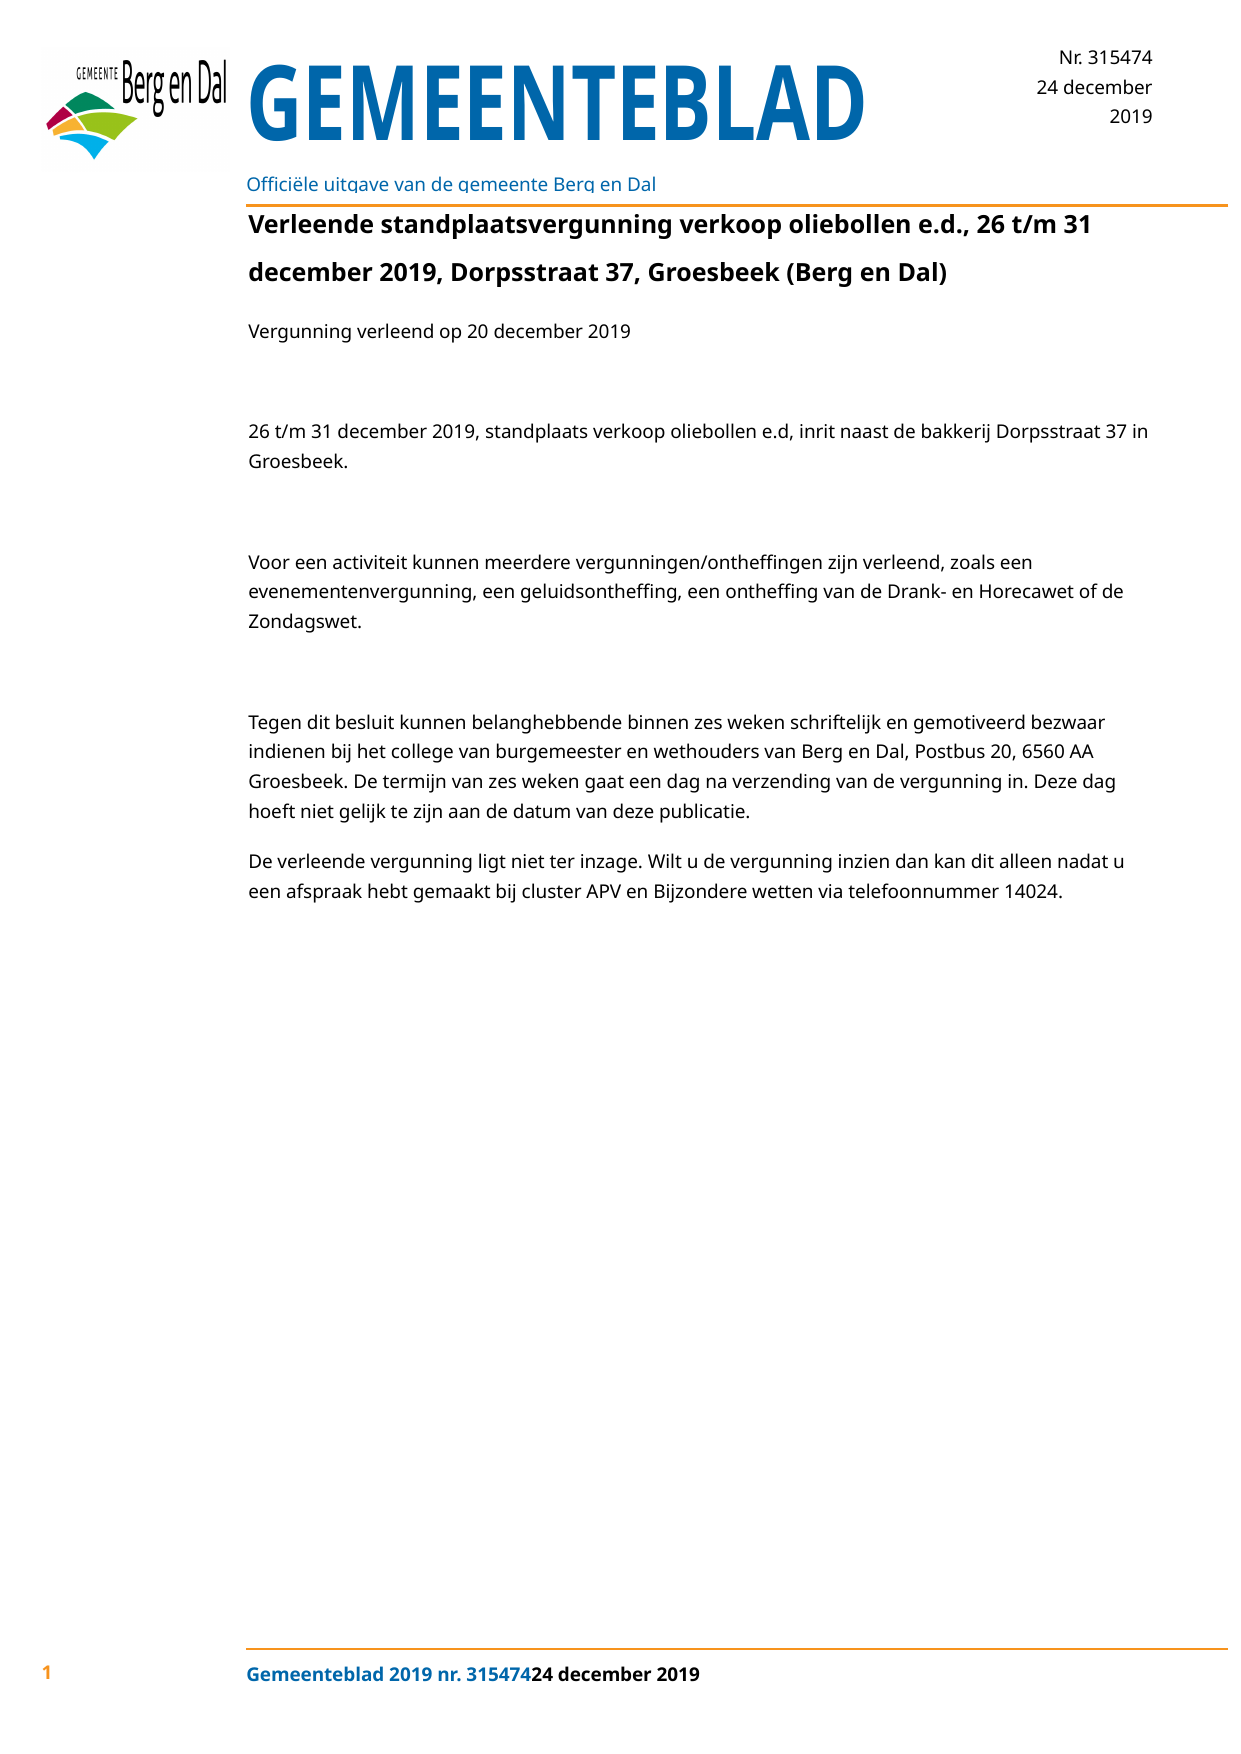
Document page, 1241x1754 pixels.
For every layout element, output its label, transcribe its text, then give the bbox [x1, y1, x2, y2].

picture [41, 47, 231, 172]
text Vergunning verleend op 20 december 2019 [248, 318, 1152, 344]
text Voor een activiteit kunnen meerdere vergunningen/ontheffingen zijn verleend, zoals een evenementenvergunning, een geluidsontheffing, een ontheffing van de Drank- en Horecawet of de Zondagswet. [248, 549, 1152, 634]
text 26 t/m 31 december 2019, standplaats verkoop oliebollen e.d, inrit naast de bakkerij Dorpsstraat 37 in Groesbeek. [248, 419, 1152, 474]
text De verleende vergunning ligt niet ter inzage. Wilt u de vergunning inzien dan kan dit alleen nadat u een afspraak hebt gemaakt bij cluster APV en Bijzondere wetten via telefoonnummer 14024. [248, 848, 1152, 904]
text Tegen dit besluit kunnen belanghebbende binnen zes weken schriftelijk en gemotiveerd bezwaar indienen bij het college van burgemeester en wethouders van Berg en Dal, Postbus 20, 6560 AA Groesbeek. De termijn van zes weken gaat een dag na verzending van de vergunning in. Deze dag hoeft niet gelijk te zijn aan de datum van deze publicatie. [248, 709, 1152, 824]
text Verleende standplaatsvergunning verkoop oliebollen e.d., 26 t/m 31 december 2019, Dorpsstraat 37, Groesbeek (Berg en Dal) [248, 207, 1152, 288]
